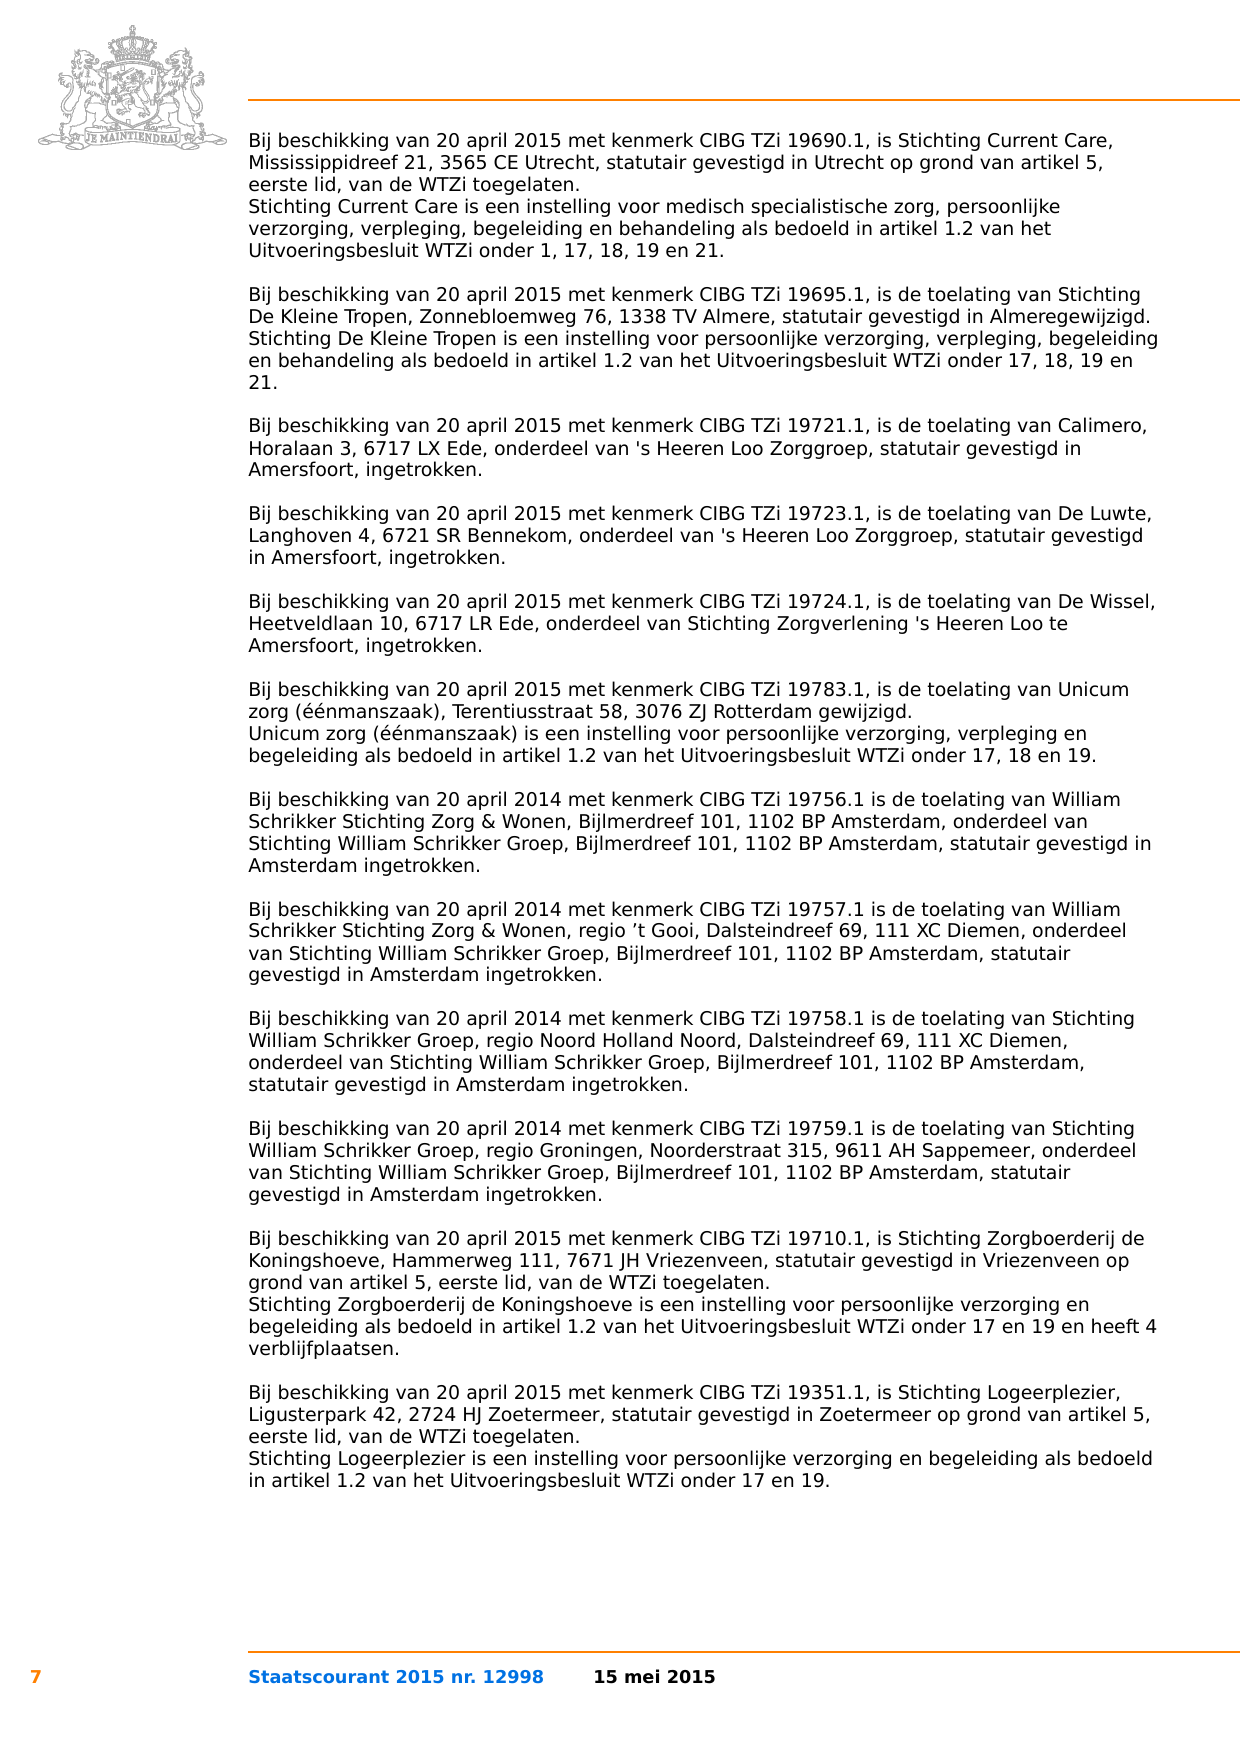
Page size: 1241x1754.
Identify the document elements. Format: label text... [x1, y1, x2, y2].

text Bij beschikking van 20 april 2015 met kenmerk CIBG TZi 19690.1, is Stichting Current Care, Mississippidreef 21, 3565 CE Utrecht, statutair gevestigd in Utrecht op grond van artikel 5, eerste lid, van de WTZi toegelaten. [248, 130, 1163, 196]
text Bij beschikking van 20 april 2015 met kenmerk CIBG TZi 19723.1, is de toelating van De Luwte, Langhoven 4, 6721 SR Bennekom, onderdeel van 's Heeren Loo Zorggroep, statutair gevestigd in Amersfoort, ingetrokken. [248, 503, 1163, 569]
picture [38, 25, 227, 150]
text Bij beschikking van 20 april 2015 met kenmerk CIBG TZi 19783.1, is de toelating van Unicum zorg (éénmanszaak), Terentiusstraat 58, 3076 ZJ Rotterdam gewijzigd. [248, 679, 1163, 723]
text Bij beschikking van 20 april 2015 met kenmerk CIBG TZi 19710.1, is Stichting Zorgboerderij de Koningshoeve, Hammerweg 111, 7671 JH Vriezenveen, statutair gevestigd in Vriezenveen op grond van artikel 5, eerste lid, van de WTZi toegelaten. [248, 1228, 1163, 1294]
text Stichting Zorgboerderij de Koningshoeve is een instelling voor persoonlijke verzorging en begeleiding als bedoeld in artikel 1.2 van het Uitvoeringsbesluit WTZi onder 17 en 19 en heeft 4 verblijfplaatsen. [248, 1294, 1163, 1360]
text Bij beschikking van 20 april 2015 met kenmerk CIBG TZi 19351.1, is Stichting Logeerplezier, Ligusterpark 42, 2724 HJ Zoetermeer, statutair gevestigd in Zoetermeer op grond van artikel 5, eerste lid, van de WTZi toegelaten. [248, 1382, 1163, 1447]
text Bij beschikking van 20 april 2015 met kenmerk CIBG TZi 19724.1, is de toelating van De Wissel, Heetveldlaan 10, 6717 LR Ede, onderdeel van Stichting Zorgverlening 's Heeren Loo te Amersfoort, ingetrokken. [248, 591, 1163, 657]
text Bij beschikking van 20 april 2015 met kenmerk CIBG TZi 19695.1, is de toelating van Stichting De Kleine Tropen, Zonnebloemweg 76, 1338 TV Almere, statutair gevestigd in Almeregewijzigd. [248, 284, 1163, 328]
text Stichting De Kleine Tropen is een instelling voor persoonlijke verzorging, verpleging, begeleiding en behandeling als bedoeld in artikel 1.2 van het Uitvoeringsbesluit WTZi onder 17, 18, 19 en 21. [248, 328, 1163, 393]
text Stichting Logeerplezier is een instelling voor persoonlijke verzorging en begeleiding als bedoeld in artikel 1.2 van het Uitvoeringsbesluit WTZi onder 17 en 19. [248, 1447, 1163, 1491]
text Bij beschikking van 20 april 2015 met kenmerk CIBG TZi 19721.1, is de toelating van Calimero, Horalaan 3, 6717 LX Ede, onderdeel van 's Heeren Loo Zorggroep, statutair gevestigd in Amersfoort, ingetrokken. [248, 415, 1163, 481]
text Bij beschikking van 20 april 2014 met kenmerk CIBG TZi 19759.1 is de toelating van Stichting William Schrikker Groep, regio Groningen, Noorderstraat 315, 9611 AH Sappemeer, onderdeel van Stichting William Schrikker Groep, Bijlmerdreef 101, 1102 BP Amsterdam, statutair gevestigd in Amsterdam ingetrokken. [248, 1118, 1163, 1206]
text Bij beschikking van 20 april 2014 met kenmerk CIBG TZi 19757.1 is de toelating van William Schrikker Stichting Zorg & Wonen, regio ’t Gooi, Dalsteindreef 69, 111 XC Diemen, onderdeel van Stichting William Schrikker Groep, Bijlmerdreef 101, 1102 BP Amsterdam, statutair gevestigd in Amsterdam ingetrokken. [248, 898, 1163, 986]
text Stichting Current Care is een instelling voor medisch specialistische zorg, persoonlijke verzorging, verpleging, begeleiding en behandeling als bedoeld in artikel 1.2 van het Uitvoeringsbesluit WTZi onder 1, 17, 18, 19 en 21. [248, 196, 1163, 262]
text Bij beschikking van 20 april 2014 met kenmerk CIBG TZi 19756.1 is de toelating van William Schrikker Stichting Zorg & Wonen, Bijlmerdreef 101, 1102 BP Amsterdam, onderdeel van Stichting William Schrikker Groep, Bijlmerdreef 101, 1102 BP Amsterdam, statutair gevestigd in Amsterdam ingetrokken. [248, 789, 1163, 877]
text Bij beschikking van 20 april 2014 met kenmerk CIBG TZi 19758.1 is de toelating van Stichting William Schrikker Groep, regio Noord Holland Noord, Dalsteindreef 69, 111 XC Diemen, onderdeel van Stichting William Schrikker Groep, Bijlmerdreef 101, 1102 BP Amsterdam, statutair gevestigd in Amsterdam ingetrokken. [248, 1008, 1163, 1096]
text Unicum zorg (éénmanszaak) is een instelling voor persoonlijke verzorging, verpleging en begeleiding als bedoeld in artikel 1.2 van het Uitvoeringsbesluit WTZi onder 17, 18 en 19. [248, 723, 1163, 767]
